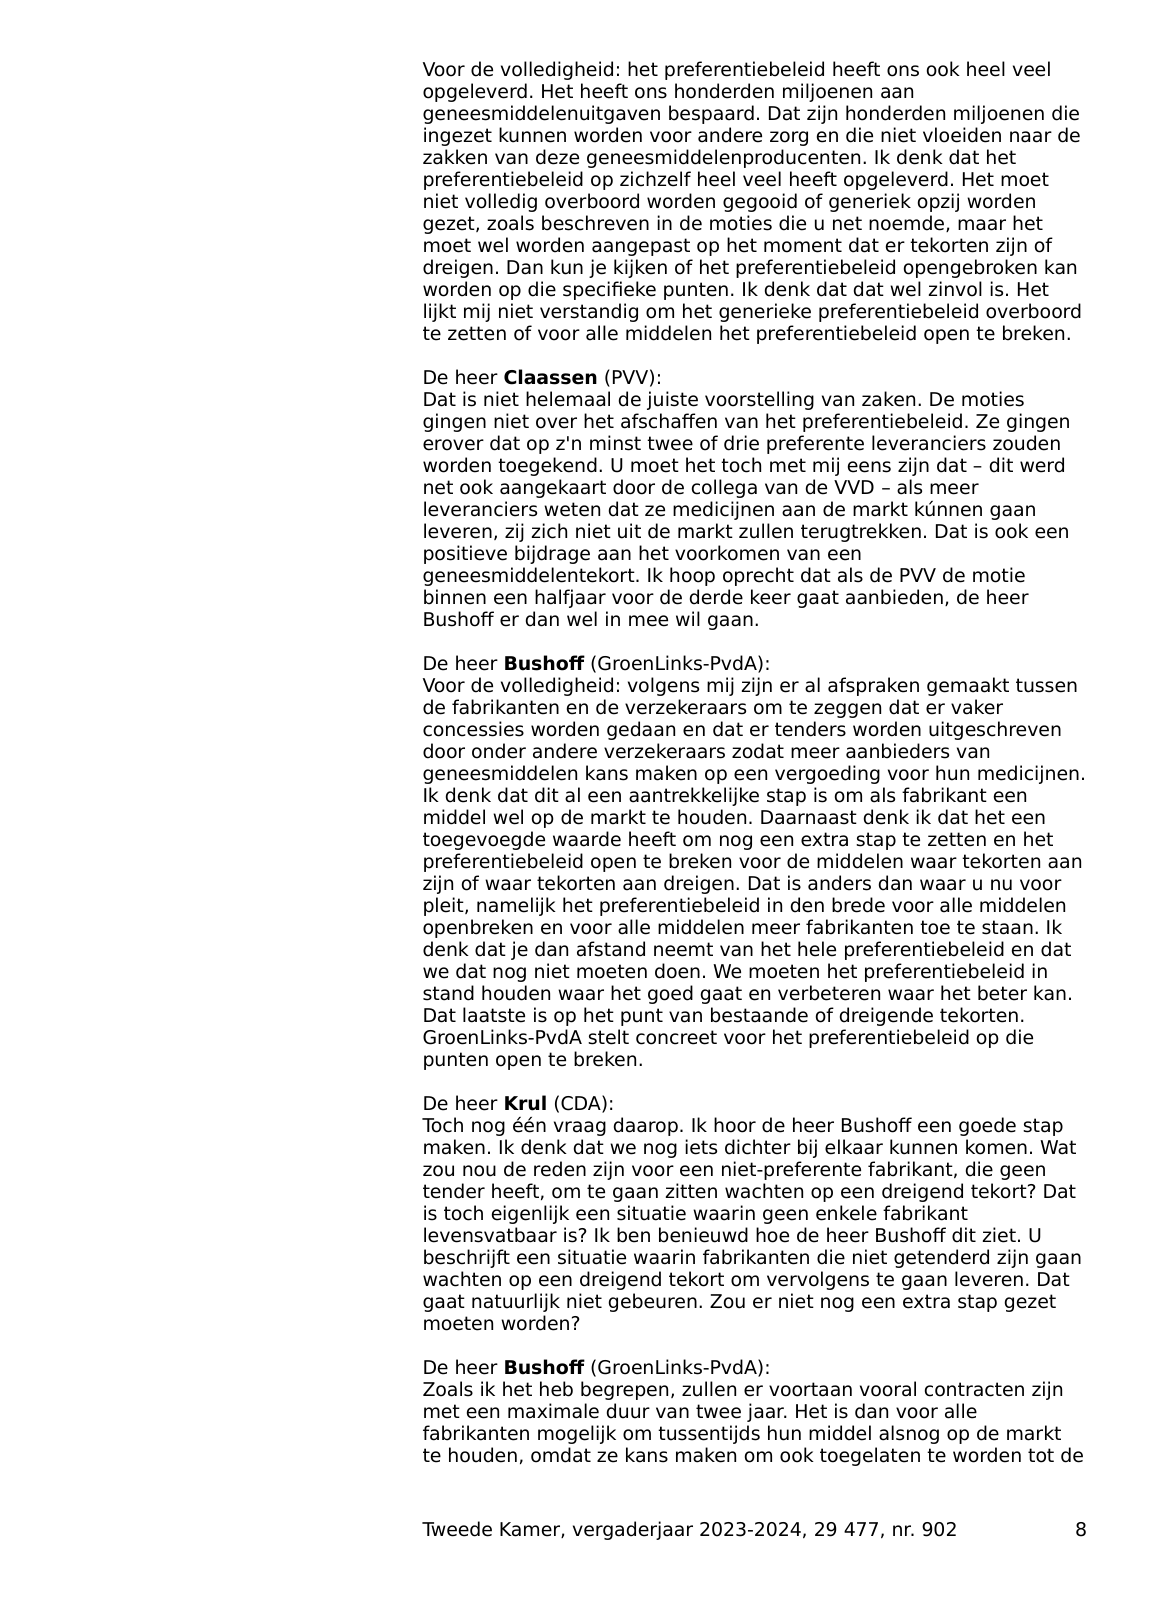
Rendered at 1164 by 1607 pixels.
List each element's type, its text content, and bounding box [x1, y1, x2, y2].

text De heer Claassen (PVV): [422, 367, 1087, 389]
text Dat is niet helemaal de juiste voorstelling van zaken. De moties gingen niet over het afschaffen van het preferentiebeleid. Ze gingen erover dat op z'n minst twee of drie preferente leveranciers zouden worden toegekend. U moet het toch met mij eens zijn dat – dit werd net ook aangekaart door de collega van de VVD – als meer leveranciers weten dat ze medicijnen aan de markt kúnnen gaan leveren, zij zich niet uit de markt zullen terugtrekken. Dat is ook een positieve bijdrage aan het voorkomen van een geneesmiddelentekort. Ik hoop oprecht dat als de PVV de motie binnen een halfjaar voor de derde keer gaat aanbieden, de heer Bushoff er dan wel in mee wil gaan. [422, 389, 1087, 631]
text Voor de volledigheid: het preferentiebeleid heeft ons ook heel veel opgeleverd. Het heeft ons honderden miljoenen aan geneesmiddelenuitgaven bespaard. Dat zijn honderden miljoenen die ingezet kunnen worden voor andere zorg en die niet vloeiden naar de zakken van deze geneesmiddelenproducenten. Ik denk dat het preferentiebeleid op zichzelf heel veel heeft opgeleverd. Het moet niet volledig overboord worden gegooid of generiek opzij worden gezet, zoals beschreven in de moties die u net noemde, maar het moet wel worden aangepast op het moment dat er tekorten zijn of dreigen. Dan kun je kijken of het preferentiebeleid opengebroken kan worden op die specifieke punten. Ik denk dat dat wel zinvol is. Het lijkt mij niet verstandig om het generieke preferentiebeleid overboord te zetten of voor alle middelen het preferentiebeleid open te breken. [422, 59, 1087, 345]
text Toch nog één vraag daarop. Ik hoor de heer Bushoff een goede stap maken. Ik denk dat we nog iets dichter bij elkaar kunnen komen. Wat zou nou de reden zijn voor een niet-preferente fabrikant, die geen tender heeft, om te gaan zitten wachten op een dreigend tekort? Dat is toch eigenlijk een situatie waarin geen enkele fabrikant levensvatbaar is? Ik ben benieuwd hoe de heer Bushoff dit ziet. U beschrijft een situatie waarin fabrikanten die niet getenderd zijn gaan wachten op een dreigend tekort om vervolgens te gaan leveren. Dat gaat natuurlijk niet gebeuren. Zou er niet nog een extra stap gezet moeten worden? [422, 1115, 1087, 1334]
text Zoals ik het heb begrepen, zullen er voortaan vooral contracten zijn met een maximale duur van twee jaar. Het is dan voor alle fabrikanten mogelijk om tussentijds hun middel alsnog op de markt te houden, omdat ze kans maken om ook toegelaten te worden tot de [422, 1379, 1087, 1467]
text De heer Bushoff (GroenLinks-PvdA): [422, 1357, 1087, 1379]
text Voor de volledigheid: volgens mij zijn er al afspraken gemaakt tussen de fabrikanten en de verzekeraars om te zeggen dat er vaker concessies worden gedaan en dat er tenders worden uitgeschreven door onder andere verzekeraars zodat meer aanbieders van geneesmiddelen kans maken op een vergoeding voor hun medicijnen. Ik denk dat dit al een aantrekkelijke stap is om als fabrikant een middel wel op de markt te houden. Daarnaast denk ik dat het een toegevoegde waarde heeft om nog een extra stap te zetten en het preferentiebeleid open te breken voor de middelen waar tekorten aan zijn of waar tekorten aan dreigen. Dat is anders dan waar u nu voor pleit, namelijk het preferentiebeleid in den brede voor alle middelen openbreken en voor alle middelen meer fabrikanten toe te staan. Ik denk dat je dan afstand neemt van het hele preferentiebeleid en dat we dat nog niet moeten doen. We moeten het preferentiebeleid in stand houden waar het goed gaat en verbeteren waar het beter kan. Dat laatste is op het punt van bestaande of dreigende tekorten. GroenLinks-PvdA stelt concreet voor het preferentiebeleid op die punten open te breken. [422, 675, 1087, 1071]
text De heer Krul (CDA): [422, 1093, 1087, 1115]
text De heer Bushoff (GroenLinks-PvdA): [422, 653, 1087, 675]
